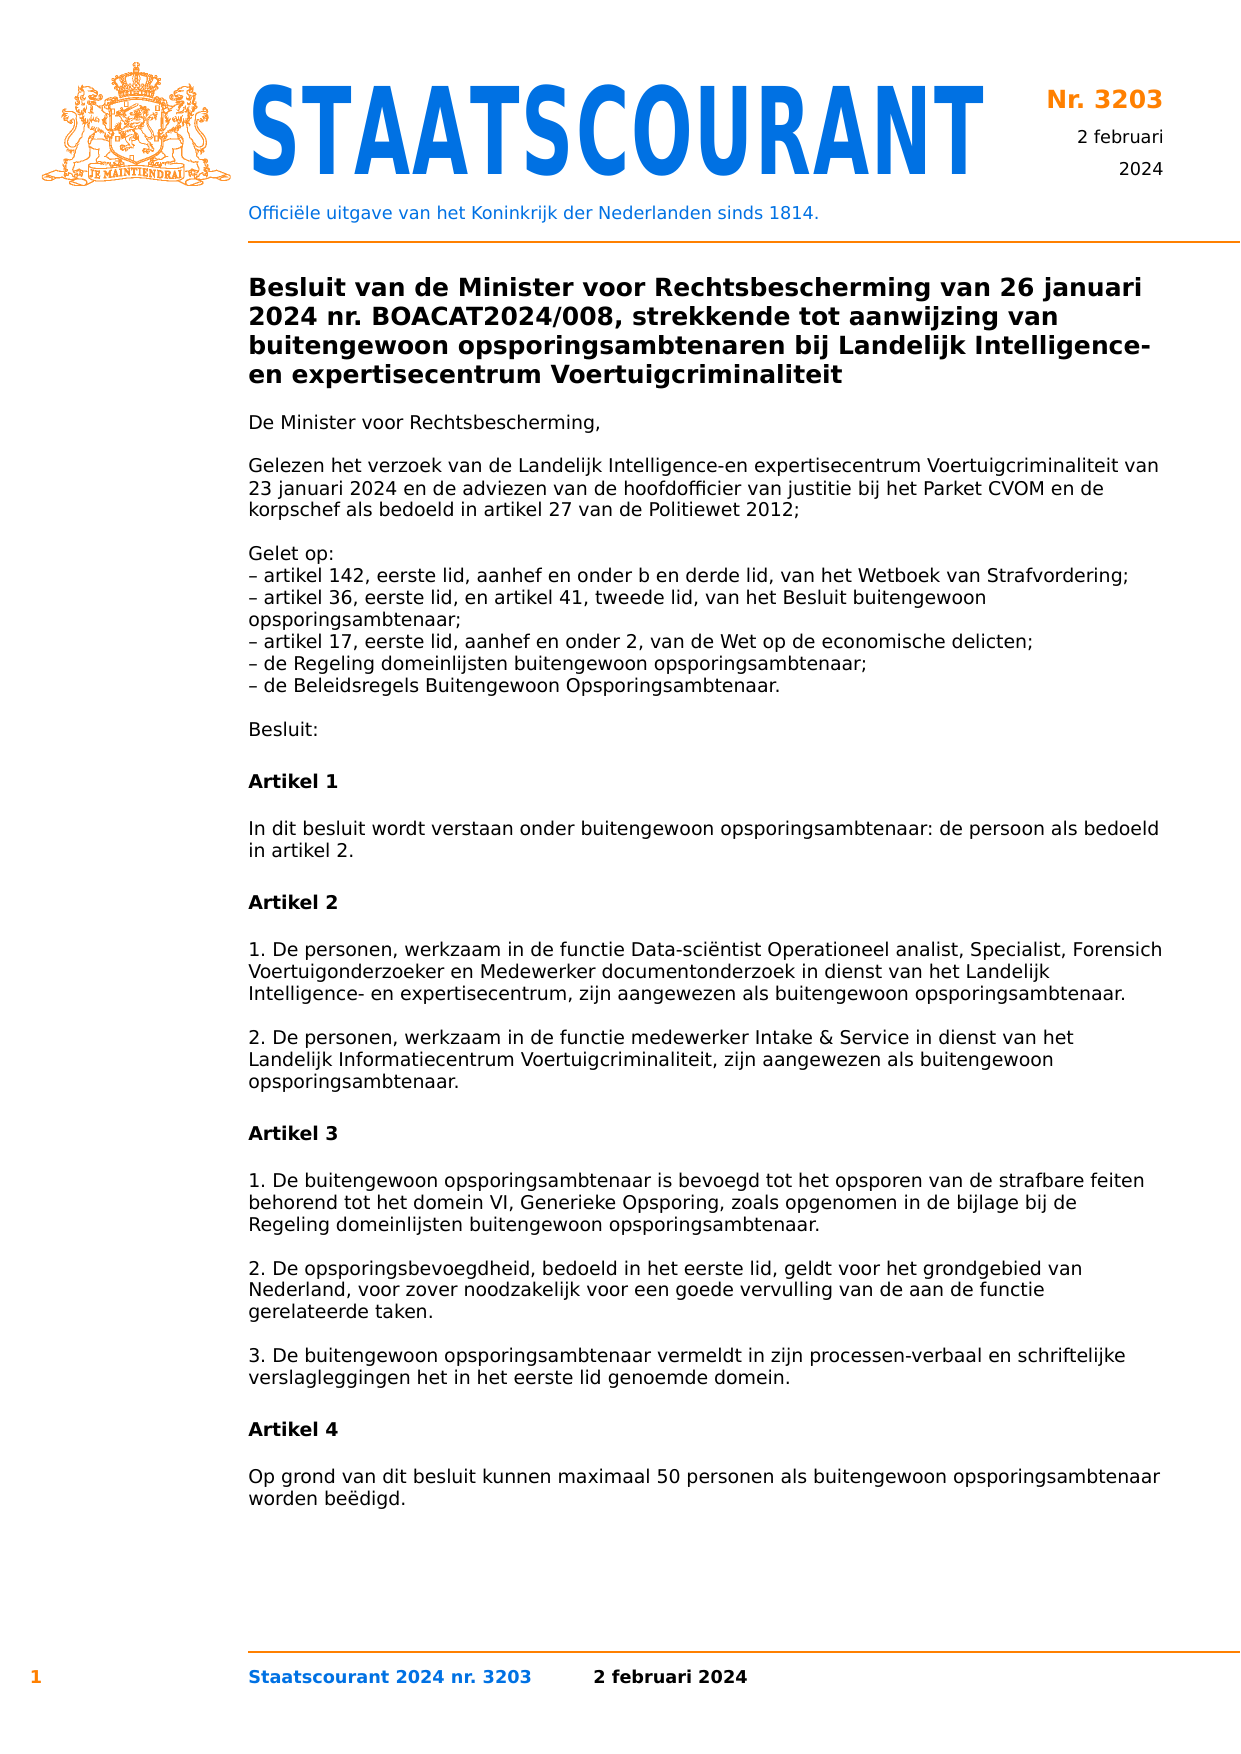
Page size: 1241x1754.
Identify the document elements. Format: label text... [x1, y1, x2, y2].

text – artikel 142, eerste lid, aanhef en onder b en derde lid, van het Wetboek van Strafvordering; [248, 565, 1163, 587]
subtitle Artikel 3 [248, 1123, 1163, 1144]
table_header [25, 62, 248, 241]
table_header Nr. 3203 [998, 62, 1240, 121]
picture [41, 62, 231, 186]
subtitle Artikel 4 [248, 1419, 1163, 1441]
text – artikel 36, eerste lid, en artikel 41, tweede lid, van het Besluit buitengewoon opsporingsambtenaar; [248, 587, 1163, 631]
subtitle Besluit van de Minister voor Rechtsbescherming van 26 januari 2024 nr. BOACAT2024/008, strekkende tot aanwijzing van buitengewoon opsporingsambtenaren bij Landelijk Intelligence-en expertisecentrum Voertuigcriminaliteit [248, 273, 1163, 390]
text – de Beleidsregels Buitengewoon Opsporingsambtenaar. [248, 675, 1163, 697]
text In dit besluit wordt verstaan onder buitengewoon opsporingsambtenaar: de persoon als bedoeld in artikel 2. [248, 818, 1163, 862]
text Gelet op: [248, 543, 1163, 565]
text Op grond van dit besluit kunnen maximaal 50 personen als buitengewoon opsporingsambtenaar worden beëdigd. [248, 1466, 1163, 1510]
subtitle Artikel 2 [248, 892, 1163, 914]
subtitle Artikel 1 [248, 771, 1163, 793]
text Gelezen het verzoek van de Landelijk Intelligence-en expertisecentrum Voertuigcriminaliteit van 23 januari 2024 en de adviezen van de hoofdofficier van justitie bij het Parket CVOM en de korpschef als bedoeld in artikel 27 van de Politiewet 2012; [248, 455, 1163, 521]
text De Minister voor Rechtsbescherming, [248, 412, 1163, 433]
text – artikel 17, eerste lid, aanhef en onder 2, van de Wet op de economische delicten; [248, 631, 1163, 653]
text 1. De buitengewoon opsporingsambtenaar is bevoegd tot het opsporen van de strafbare feiten behorend tot het domein VI, Generieke Opsporing, zoals opgenomen in de bijlage bij de Regeling domeinlijsten buitengewoon opsporingsambtenaar. [248, 1169, 1163, 1236]
text Besluit: [248, 719, 1163, 741]
table_header STAATSCOURANT [248, 62, 998, 203]
text 2. De opsporingsbevoegdheid, bedoeld in het eerste lid, geldt voor het grondgebied van Nederland, voor zover noodzakelijk voor een goede vervulling van de aan de functie gerelateerde taken. [248, 1257, 1163, 1323]
text 2. De personen, werkzaam in de functie medewerker Intake & Service in dienst van het Landelijk Informatiecentrum Voertuigcriminaliteit, zijn aangewezen als buitengewoon opsporingsambtenaar. [248, 1027, 1163, 1093]
table_cell Officiële uitgave van het Koninkrijk der Nederlanden sinds 1814. [248, 203, 1240, 241]
text – de Regeling domeinlijsten buitengewoon opsporingsambtenaar; [248, 653, 1163, 675]
text 3. De buitengewoon opsporingsambtenaar vermeldt in zijn processen-verbaal en schriftelijke verslagleggingen het in het eerste lid genoemde domein. [248, 1345, 1163, 1389]
table_cell 2024 [998, 153, 1240, 203]
text 1. De personen, werkzaam in de functie Data-sciëntist Operationeel analist, Specialist, Forensich Voertuigonderzoeker en Medewerker documentonderzoek in dienst van het Landelijk Intelligence- en expertisecentrum, zijn aangewezen als buitengewoon opsporingsambtenaar. [248, 939, 1163, 1005]
table_cell 2 februari [998, 121, 1240, 153]
